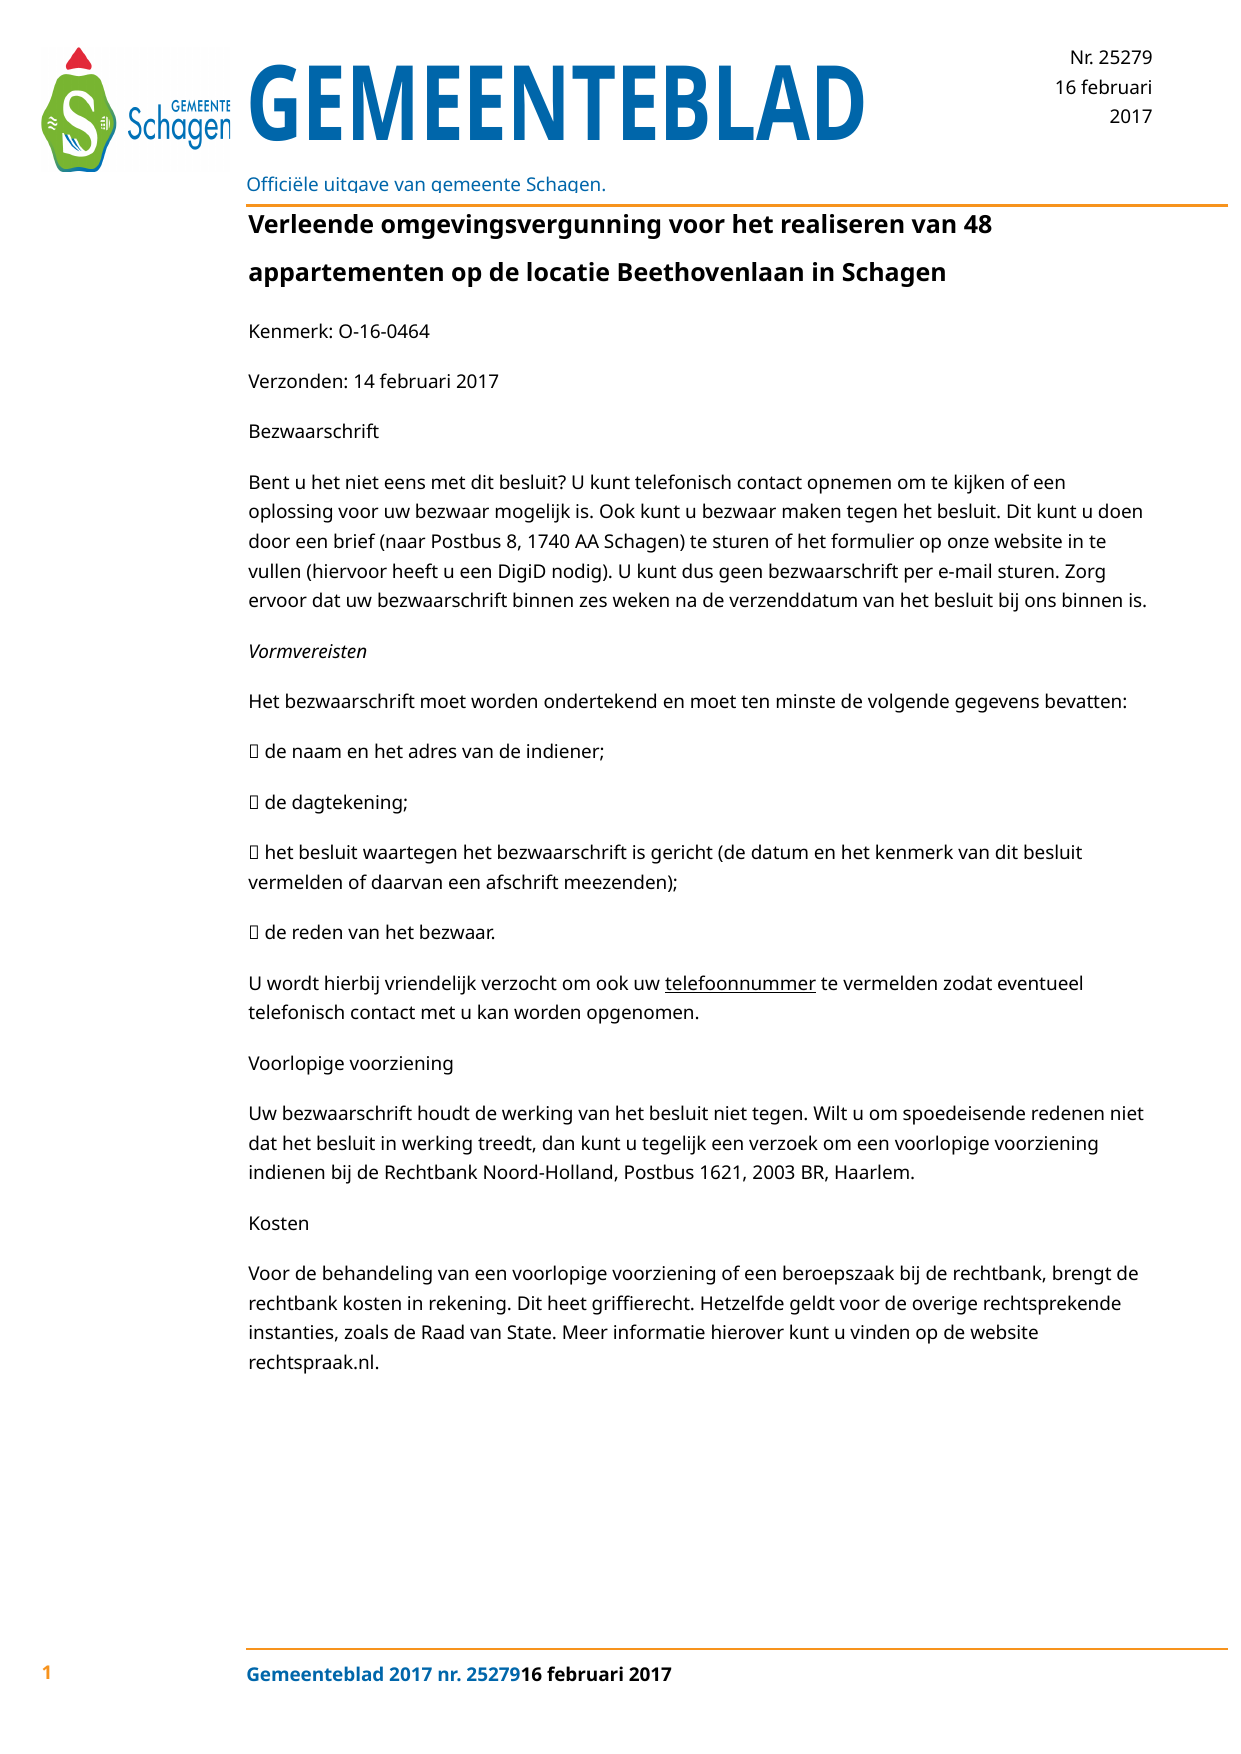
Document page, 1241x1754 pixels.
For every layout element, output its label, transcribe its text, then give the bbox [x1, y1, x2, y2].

text Bent u het niet eens met dit besluit? U kunt telefonisch contact opnemen om te kijken of een oplossing voor uw bezwaar mogelijk is. Ook kunt u bezwaar maken tegen het besluit. Dit kunt u doen door een brief (naar Postbus 8, 1740 AA Schagen) te sturen of het formulier op onze website in te vullen (hiervoor heeft u een DigiD nodig). U kunt dus geen bezwaarschrift per e-mail sturen. Zorg ervoor dat uw bezwaarschrift binnen zes weken na de verzenddatum van het besluit bij ons binnen is. [248, 469, 1152, 613]
text Het bezwaarschrift moet worden ondertekend en moet ten minste de volgende gegevens bevatten: [248, 688, 1152, 714]
text  de dagtekening; [248, 789, 1152, 815]
text Verzonden: 14 februari 2017 [248, 368, 1152, 394]
text Voorlopige voorziening [248, 1050, 1152, 1076]
text Vormvereisten [248, 638, 1152, 664]
text  de naam en het adres van de indiener; [248, 739, 1152, 764]
text Voor de behandeling van een voorlopige voorziening of een beroepszaak bij de rechtbank, brengt de rechtbank kosten in rekening. Dit heet griffierecht. Hetzelfde geldt voor de overige rechtsprekende instanties, zoals de Raad van State. Meer informatie hierover kunt u vinden op de website rechtspraak.nl. [248, 1260, 1152, 1375]
text Kosten [248, 1210, 1152, 1236]
picture [41, 47, 231, 172]
text  de reden van het bezwaar. [248, 919, 1152, 945]
text Uw bezwaarschrift houdt de werking van het besluit niet tegen. Wilt u om spoedeisende redenen niet dat het besluit in werking treedt, dan kunt u tegelijk een verzoek om een voorlopige voorziening indienen bij de Rechtbank Noord-Holland, Postbus 1621, 2003 BR, Haarlem. [248, 1100, 1152, 1185]
text U wordt hierbij vriendelijk verzocht om ook uw telefoonnummer te vermelden zodat eventueel telefonisch contact met u kan worden opgenomen. [248, 970, 1152, 1025]
text Bezwaarschrift [248, 419, 1152, 444]
text Kenmerk: O-16-0464 [248, 318, 1152, 344]
text Verleende omgevingsvergunning voor het realiseren van 48 appartementen op de locatie Beethovenlaan in Schagen [248, 207, 1152, 288]
text  het besluit waartegen het bezwaarschrift is gericht (de datum en het kenmerk van dit besluit vermelden of daarvan een afschrift meezenden); [248, 839, 1152, 895]
